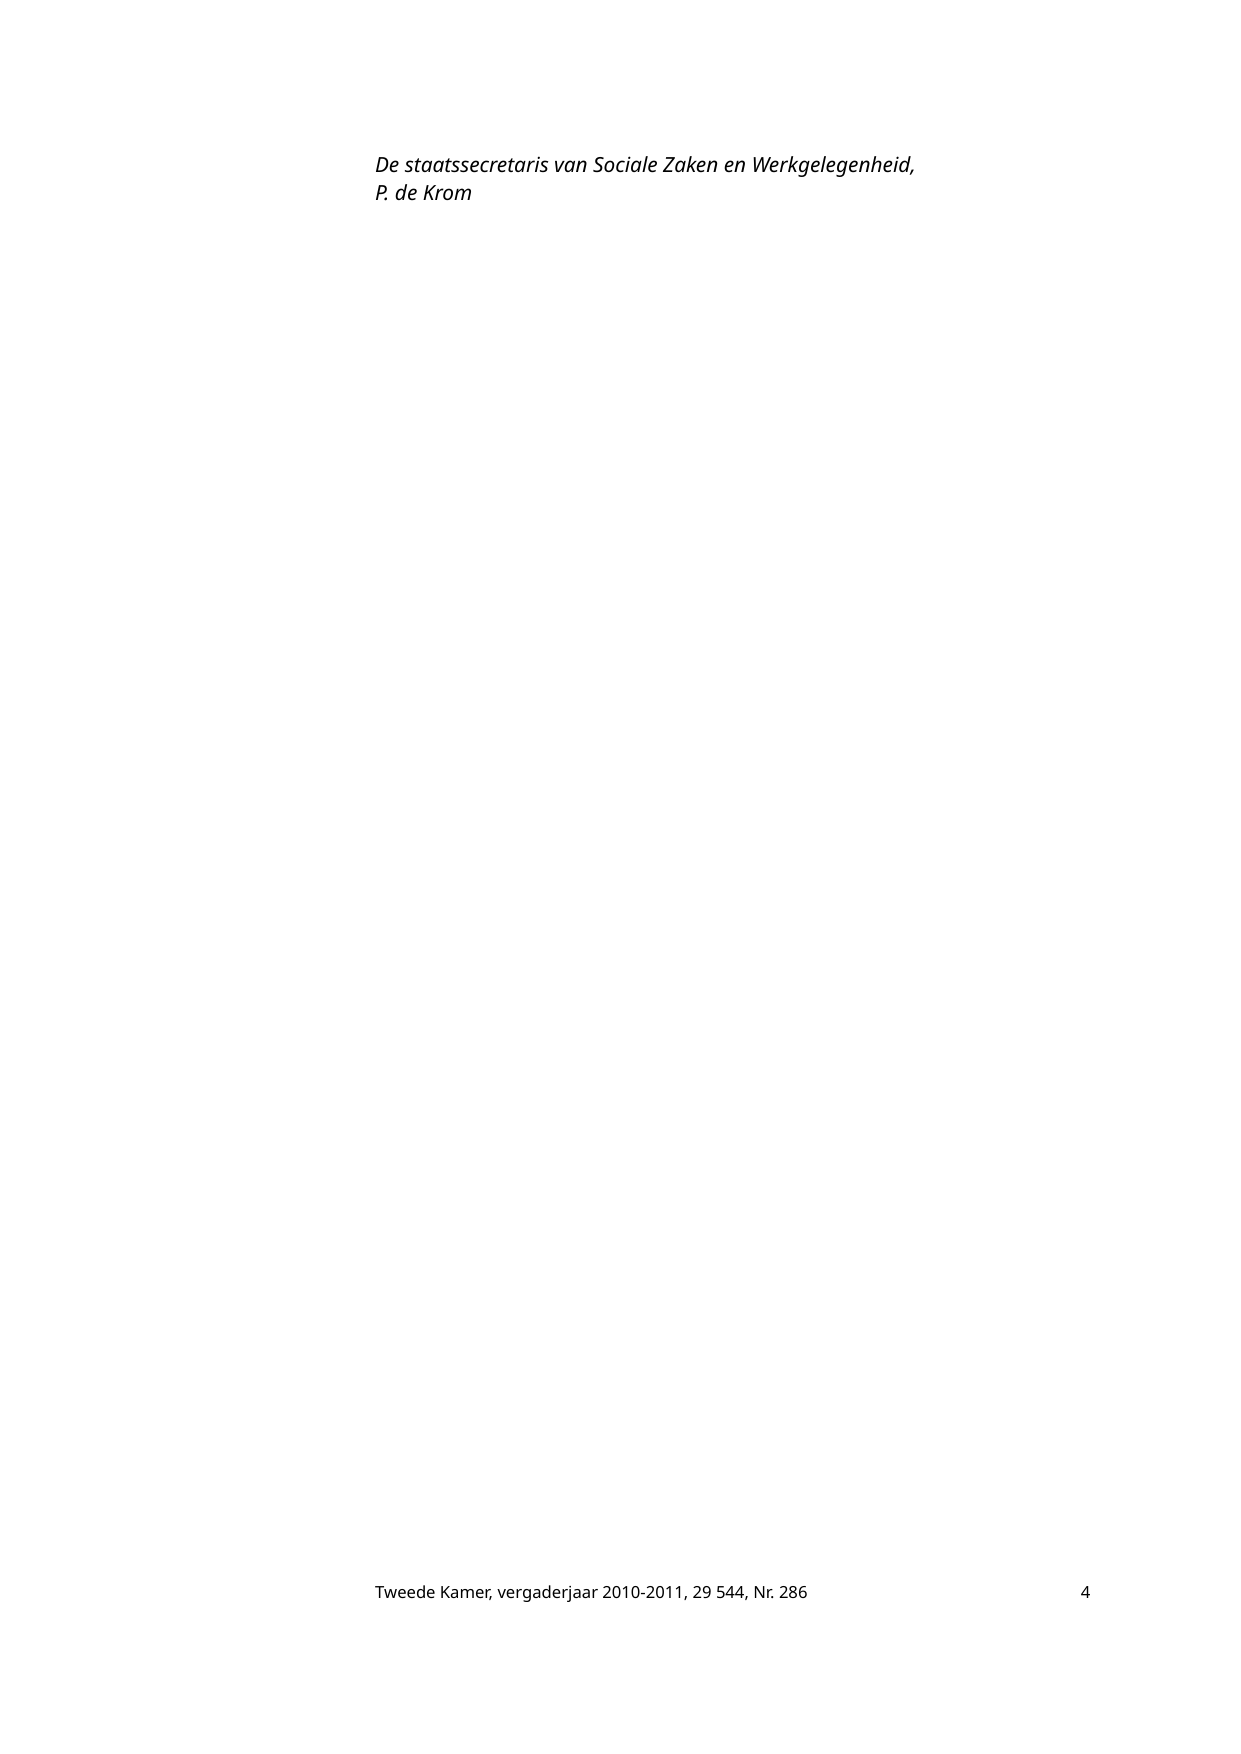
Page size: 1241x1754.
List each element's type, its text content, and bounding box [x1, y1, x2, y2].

text P. de Krom [375, 178, 1090, 207]
text De staatssecretaris van Sociale Zaken en Werkgelegenheid, [375, 150, 1090, 178]
